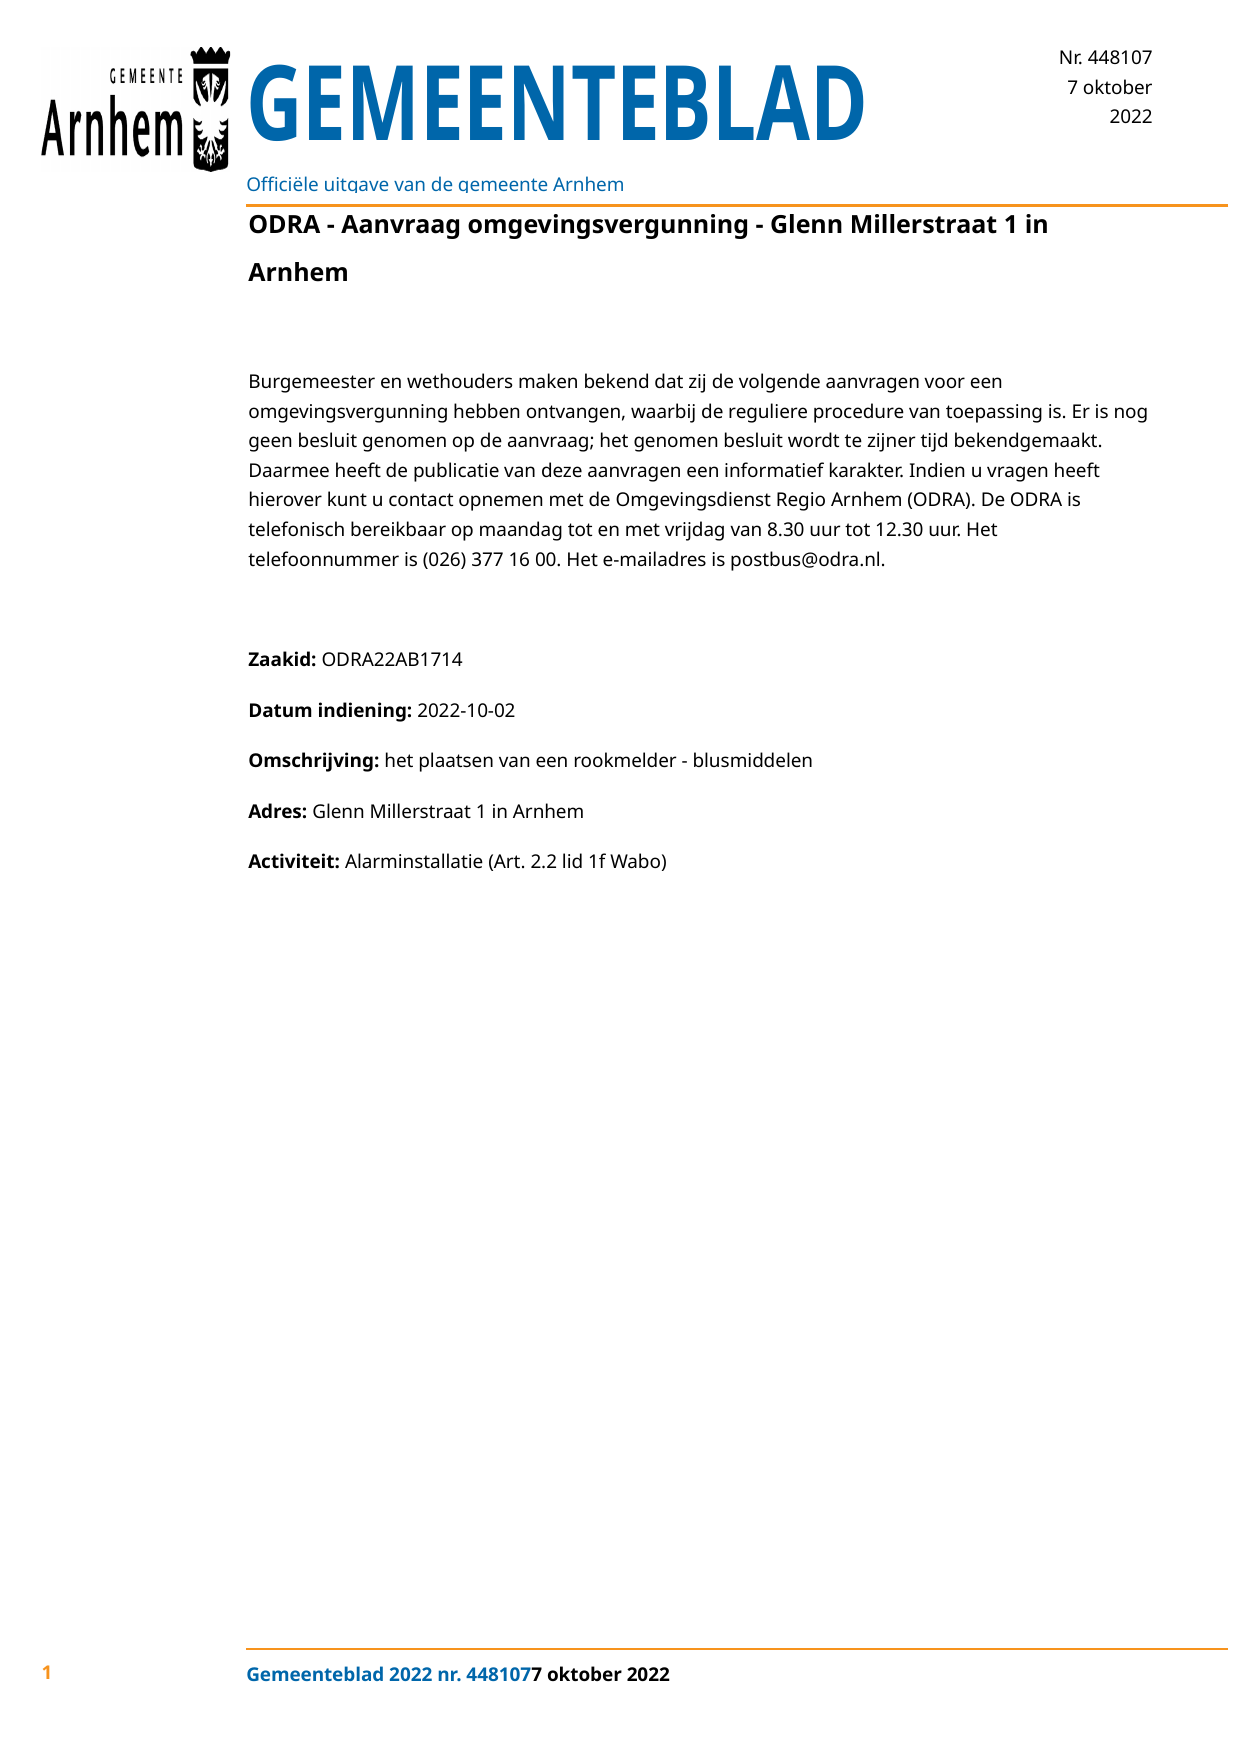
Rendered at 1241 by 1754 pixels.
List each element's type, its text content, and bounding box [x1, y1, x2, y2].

text ODRA - Aanvraag omgevingsvergunning - Glenn Millerstraat 1 in Arnhem [248, 207, 1152, 288]
picture [41, 47, 231, 172]
text Burgemeester en wethouders maken bekend dat zij de volgende aanvragen voor een omgevingsvergunning hebben ontvangen, waarbij de reguliere procedure van toepassing is. Er is nog geen besluit genomen op de aanvraag; het genomen besluit wordt te zijner tijd bekendgemaakt. Daarmee heeft de publicatie van deze aanvragen een informatief karakter. Indien u vragen heeft hierover kunt u contact opnemen met de Omgevingsdienst Regio Arnhem (ODRA). De ODRA is telefonisch bereikbaar op maandag tot en met vrijdag van 8.30 uur tot 12.30 uur. Het telefoonnummer is (026) 377 16 00. Het e-mailadres is postbus@odra.nl. [248, 368, 1152, 572]
text Omschrijving: het plaatsen van een rookmelder - blusmiddelen [248, 747, 1152, 773]
text Adres: Glenn Millerstraat 1 in Arnhem [248, 798, 1152, 824]
text Zaakid: ODRA22AB1714 [248, 647, 1152, 672]
text Datum indiening: 2022-10-02 [248, 697, 1152, 723]
text Activiteit: Alarminstallatie (Art. 2.2 lid 1f Wabo) [248, 848, 1152, 874]
